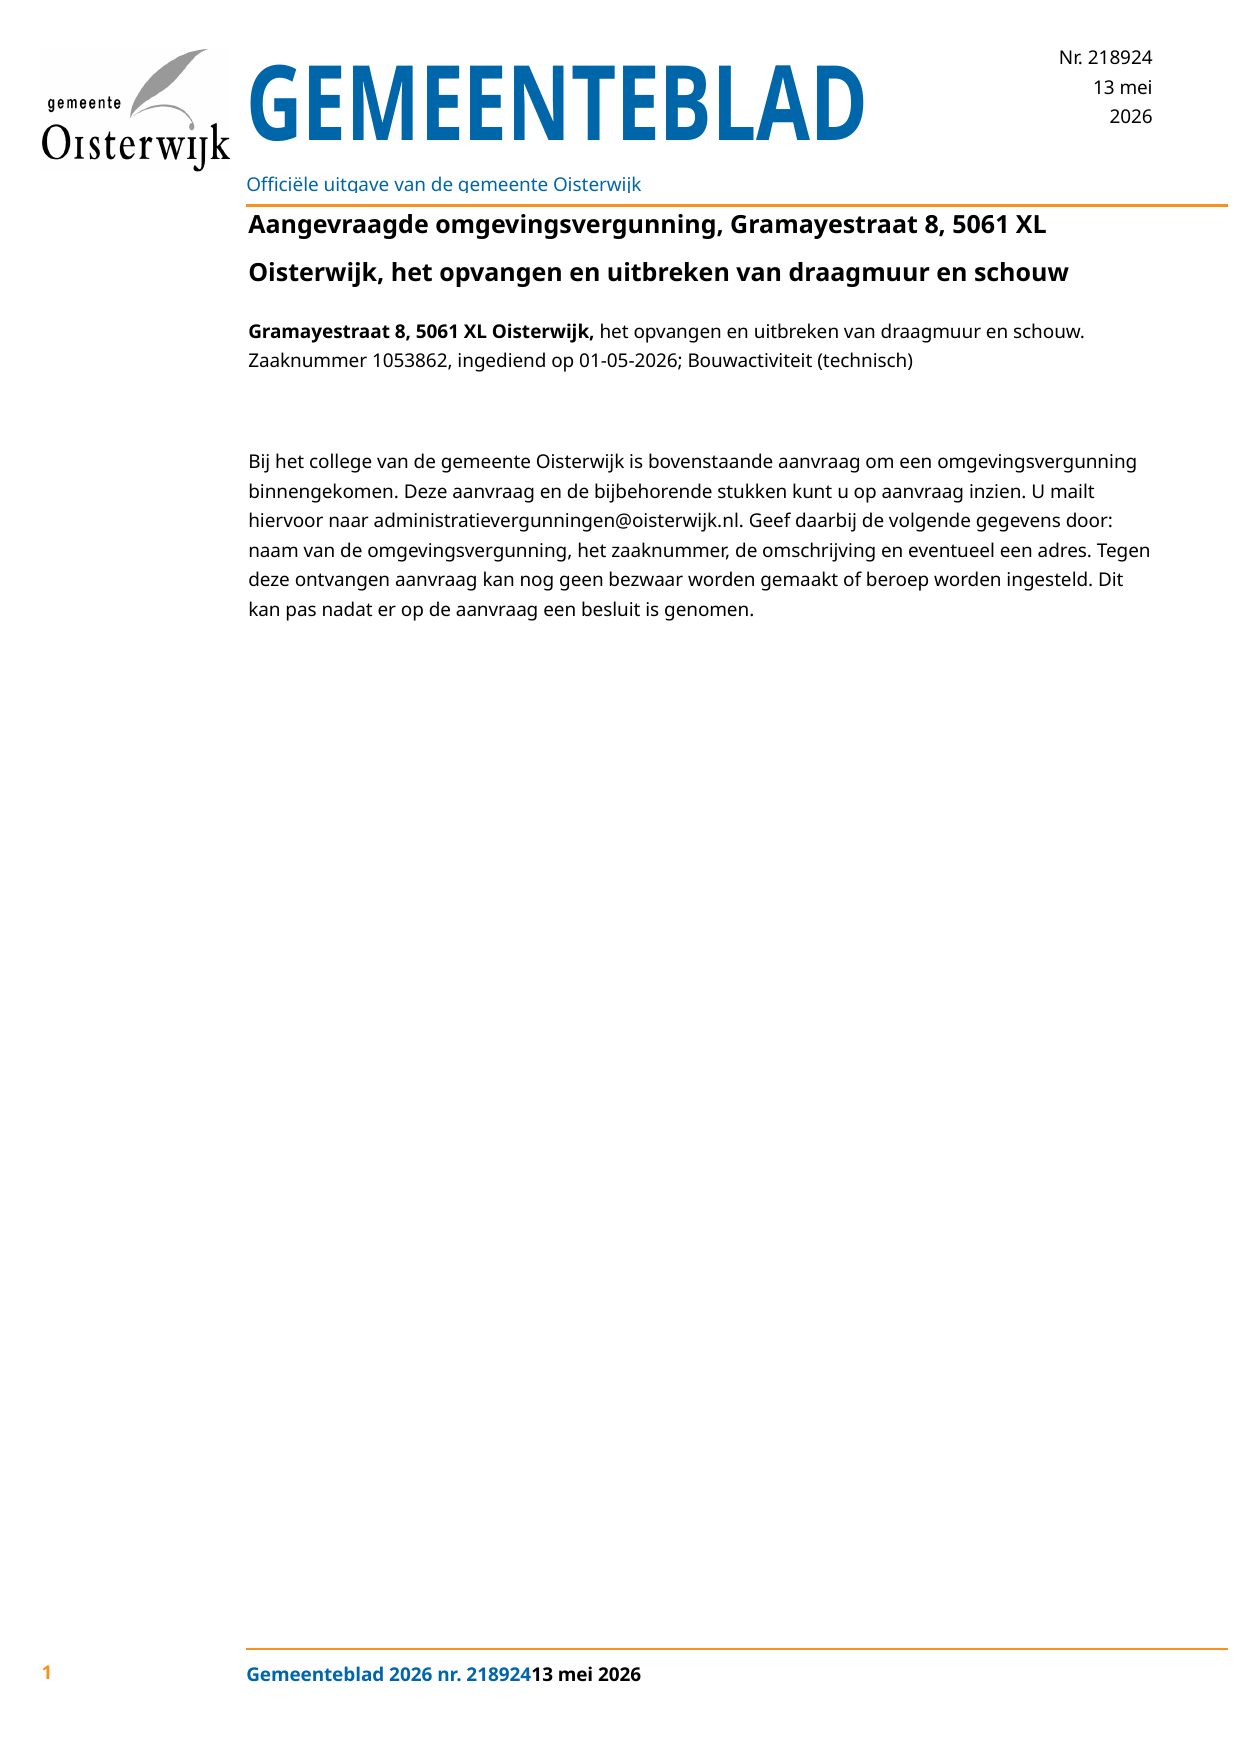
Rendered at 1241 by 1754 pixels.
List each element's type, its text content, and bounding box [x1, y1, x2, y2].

picture [41, 47, 231, 172]
text Gramayestraat 8, 5061 XL Oisterwijk, het opvangen en uitbreken van draagmuur en schouw. Zaaknummer 1053862, ingediend op 01-05-2026; Bouwactiviteit (technisch) [248, 318, 1152, 373]
text Aangevraagde omgevingsvergunning, Gramayestraat 8, 5061 XL Oisterwijk, het opvangen en uitbreken van draagmuur en schouw [248, 207, 1152, 288]
text Bij het college van de gemeente Oisterwijk is bovenstaande aanvraag om een omgevingsvergunning binnengekomen. Deze aanvraag en de bijbehorende stukken kunt u op aanvraag inzien. U mailt hiervoor naar administratievergunningen@oisterwijk.nl. Geef daarbij de volgende gegevens door: naam van de omgevingsvergunning, het zaaknummer, de omschrijving en eventueel een adres. Tegen deze ontvangen aanvraag kan nog geen bezwaar worden gemaakt of beroep worden ingesteld. Dit kan pas nadat er op de aanvraag een besluit is genomen. [248, 448, 1152, 622]
